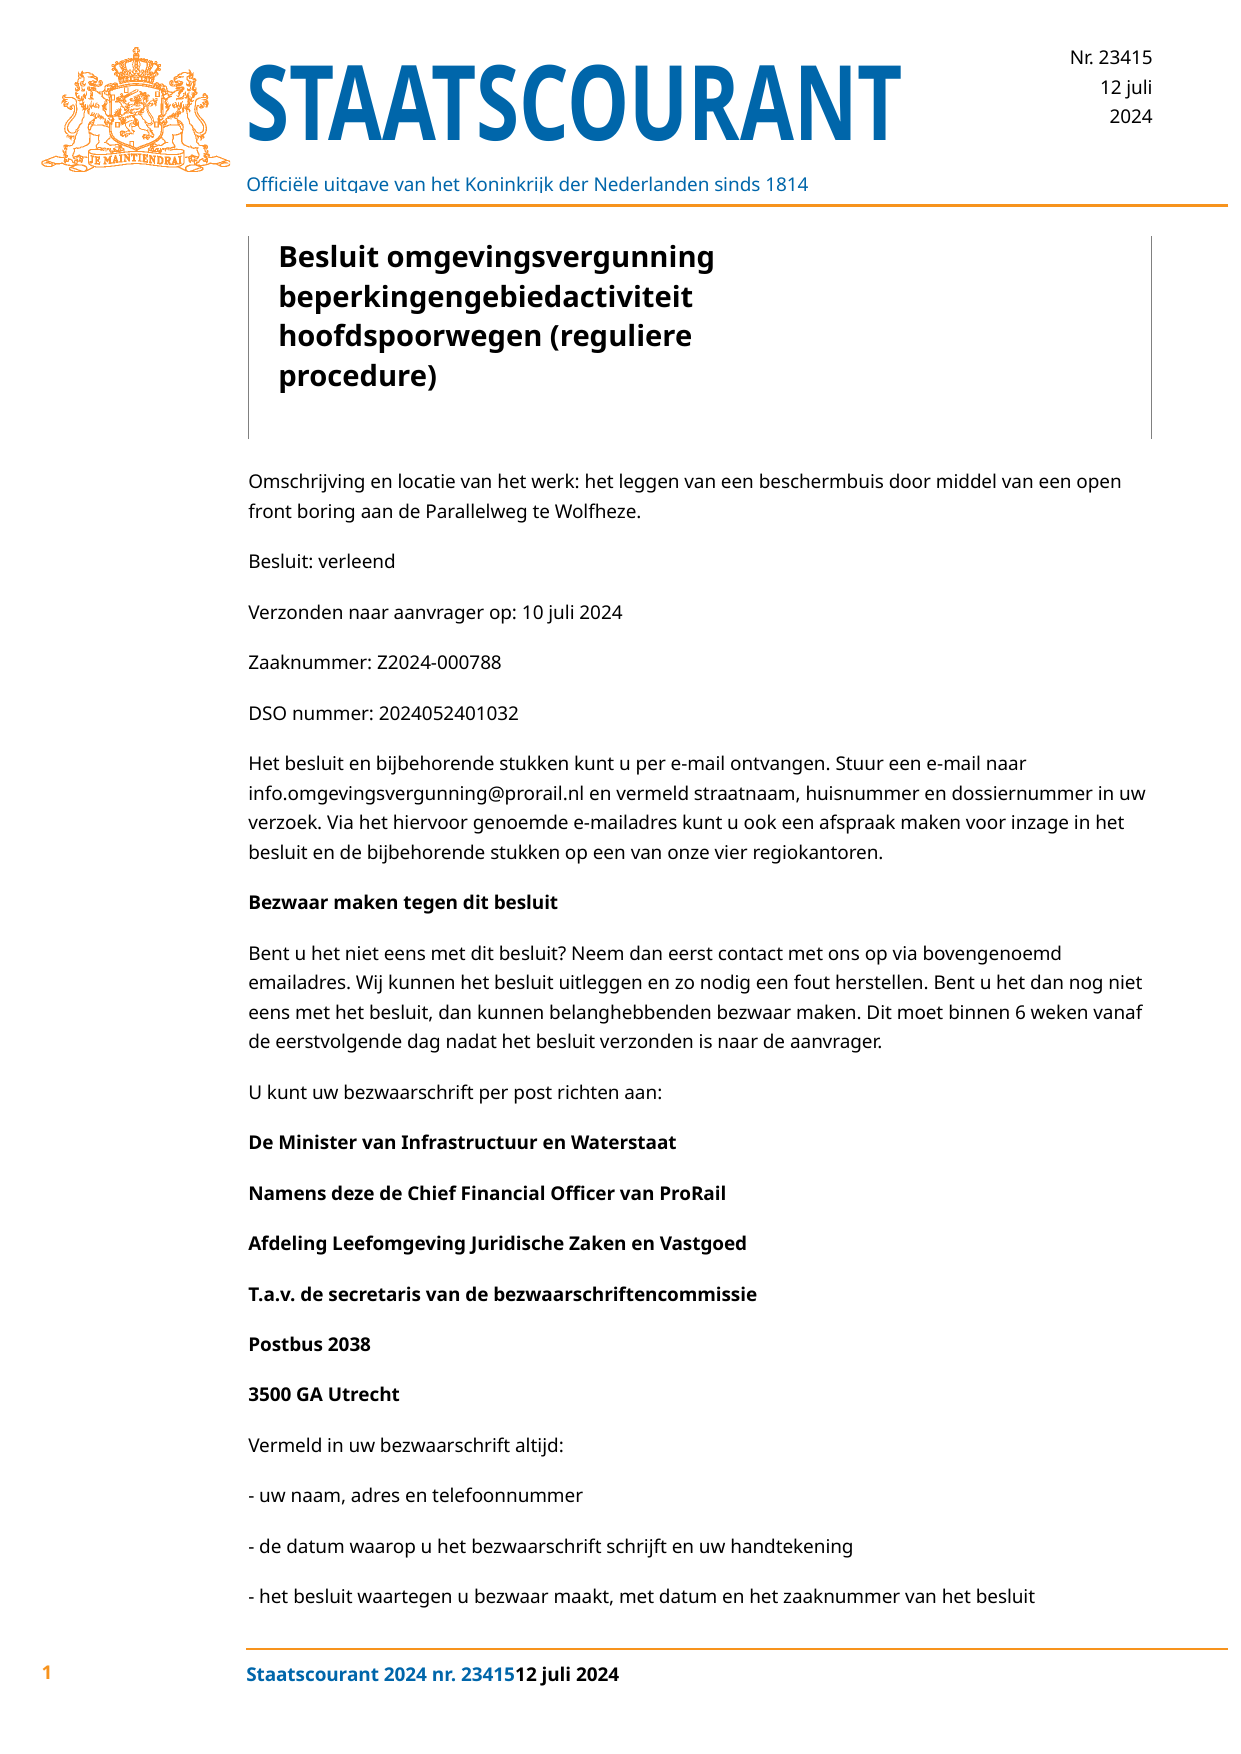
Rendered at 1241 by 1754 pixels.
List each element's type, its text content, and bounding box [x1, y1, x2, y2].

picture [41, 47, 231, 172]
text Besluit: verleend [248, 549, 1152, 574]
text - uw naam, adres en telefoonnummer [248, 1482, 1152, 1508]
text Postbus 2038 [248, 1331, 1152, 1357]
text Bezwaar maken tegen dit besluit [248, 889, 1152, 915]
text Het besluit en bijbehorende stukken kunt u per e-mail ontvangen. Stuur een e-mail naar info.omgevingsvergunning@prorail.nl en vermeld straatnaam, huisnummer en dossiernummer in uw verzoek. Via het hiervoor genoemde e-mailadres kunt u ook een afspraak maken voor inzage in het besluit en de bijbehorende stukken op een van onze vier regiokantoren. [248, 750, 1152, 865]
text U kunt uw bezwaarschrift per post richten aan: [248, 1079, 1152, 1105]
table_header Besluit omgevingsvergunning beperkingengebiedactiviteit hoofdspoorwegen (reguliere procedure) [249, 236, 850, 439]
text T.a.v. de secretaris van de bezwaarschriftencommissie [248, 1281, 1152, 1306]
text - het besluit waartegen u bezwaar maakt, met datum en het zaaknummer van het besluit [248, 1583, 1152, 1609]
picture [912, 236, 1090, 414]
text - de datum waarop u het bezwaarschrift schrijft en uw handtekening [248, 1533, 1152, 1558]
table_header [850, 236, 912, 413]
text Bent u het niet eens met dit besluit? Neem dan eerst contact met ons op via bovengenoemd emailadres. Wij kunnen het besluit uitleggen en zo nodig een fout herstellen. Bent u het dan nog niet eens met het besluit, dan kunnen belanghebbenden bezwaar maken. Dit moet binnen 6 weken vanaf de eerstvolgende dag nadat het besluit verzonden is naar de aanvrager. [248, 940, 1152, 1054]
text De Minister van Infrastructuur en Waterstaat [248, 1129, 1152, 1155]
table_header [1090, 236, 1151, 413]
table_header [850, 414, 1151, 439]
text DSO nummer: 2024052401032 [248, 700, 1152, 726]
text Verzonden naar aanvrager op: 10 juli 2024 [248, 599, 1152, 625]
text 3500 GA Utrecht [248, 1382, 1152, 1407]
text Omschrijving en locatie van het werk: het leggen van een beschermbuis door middel van een open front boring aan de Parallelweg te Wolfheze. [248, 469, 1152, 524]
text Afdeling Leefomgeving Juridische Zaken en Vastgoed [248, 1230, 1152, 1256]
text Zaaknummer: Z2024-000788 [248, 649, 1152, 675]
text Namens deze de Chief Financial Officer van ProRail [248, 1180, 1152, 1206]
text Vermeld in uw bezwaarschrift altijd: [248, 1432, 1152, 1458]
